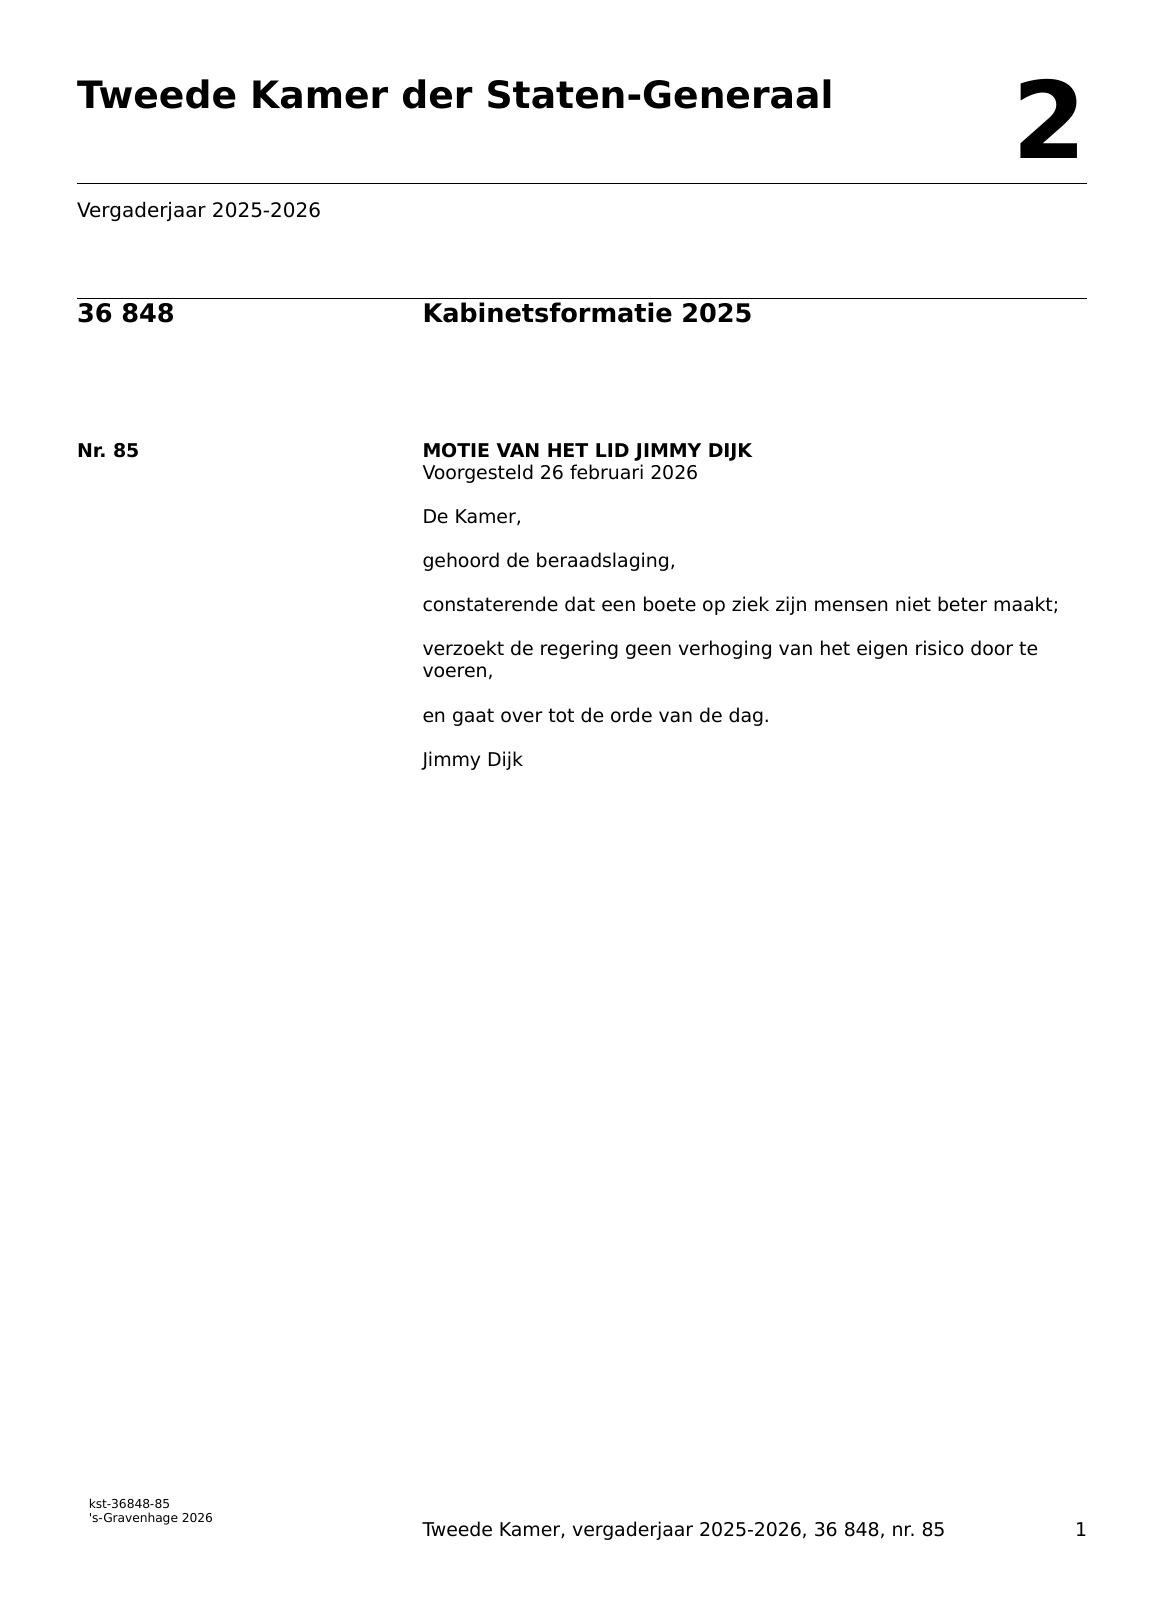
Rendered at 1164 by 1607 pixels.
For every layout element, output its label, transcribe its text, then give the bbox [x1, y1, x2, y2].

text constaterende dat een boete op ziek zijn mensen niet beter maakt; [422, 594, 1087, 616]
text verzoekt de regering geen verhoging van het eigen risico door te voeren, [422, 638, 1087, 682]
text De Kamer, [422, 506, 1087, 528]
subtitle 36 848 Kabinetsformatie 2025 [77, 299, 1087, 329]
text Voorgesteld 26 februari 2026 [422, 462, 1087, 484]
subtitle Nr. 85 MOTIE VAN HET LID JIMMY DIJK [77, 440, 1087, 462]
table_header Tweede Kamer der Staten-Generaal [77, 59, 886, 183]
text 's-Gravenhage 2026 [88, 1511, 323, 1525]
text en gaat over tot de orde van de dag. [422, 704, 1087, 726]
table_header 2 [886, 59, 1087, 183]
text kst-36848-85 [88, 1497, 323, 1511]
table_cell Vergaderjaar 2025-2026 [77, 184, 1087, 298]
text gehoord de beraadslaging, [422, 550, 1087, 572]
text Jimmy Dijk [422, 749, 1087, 771]
